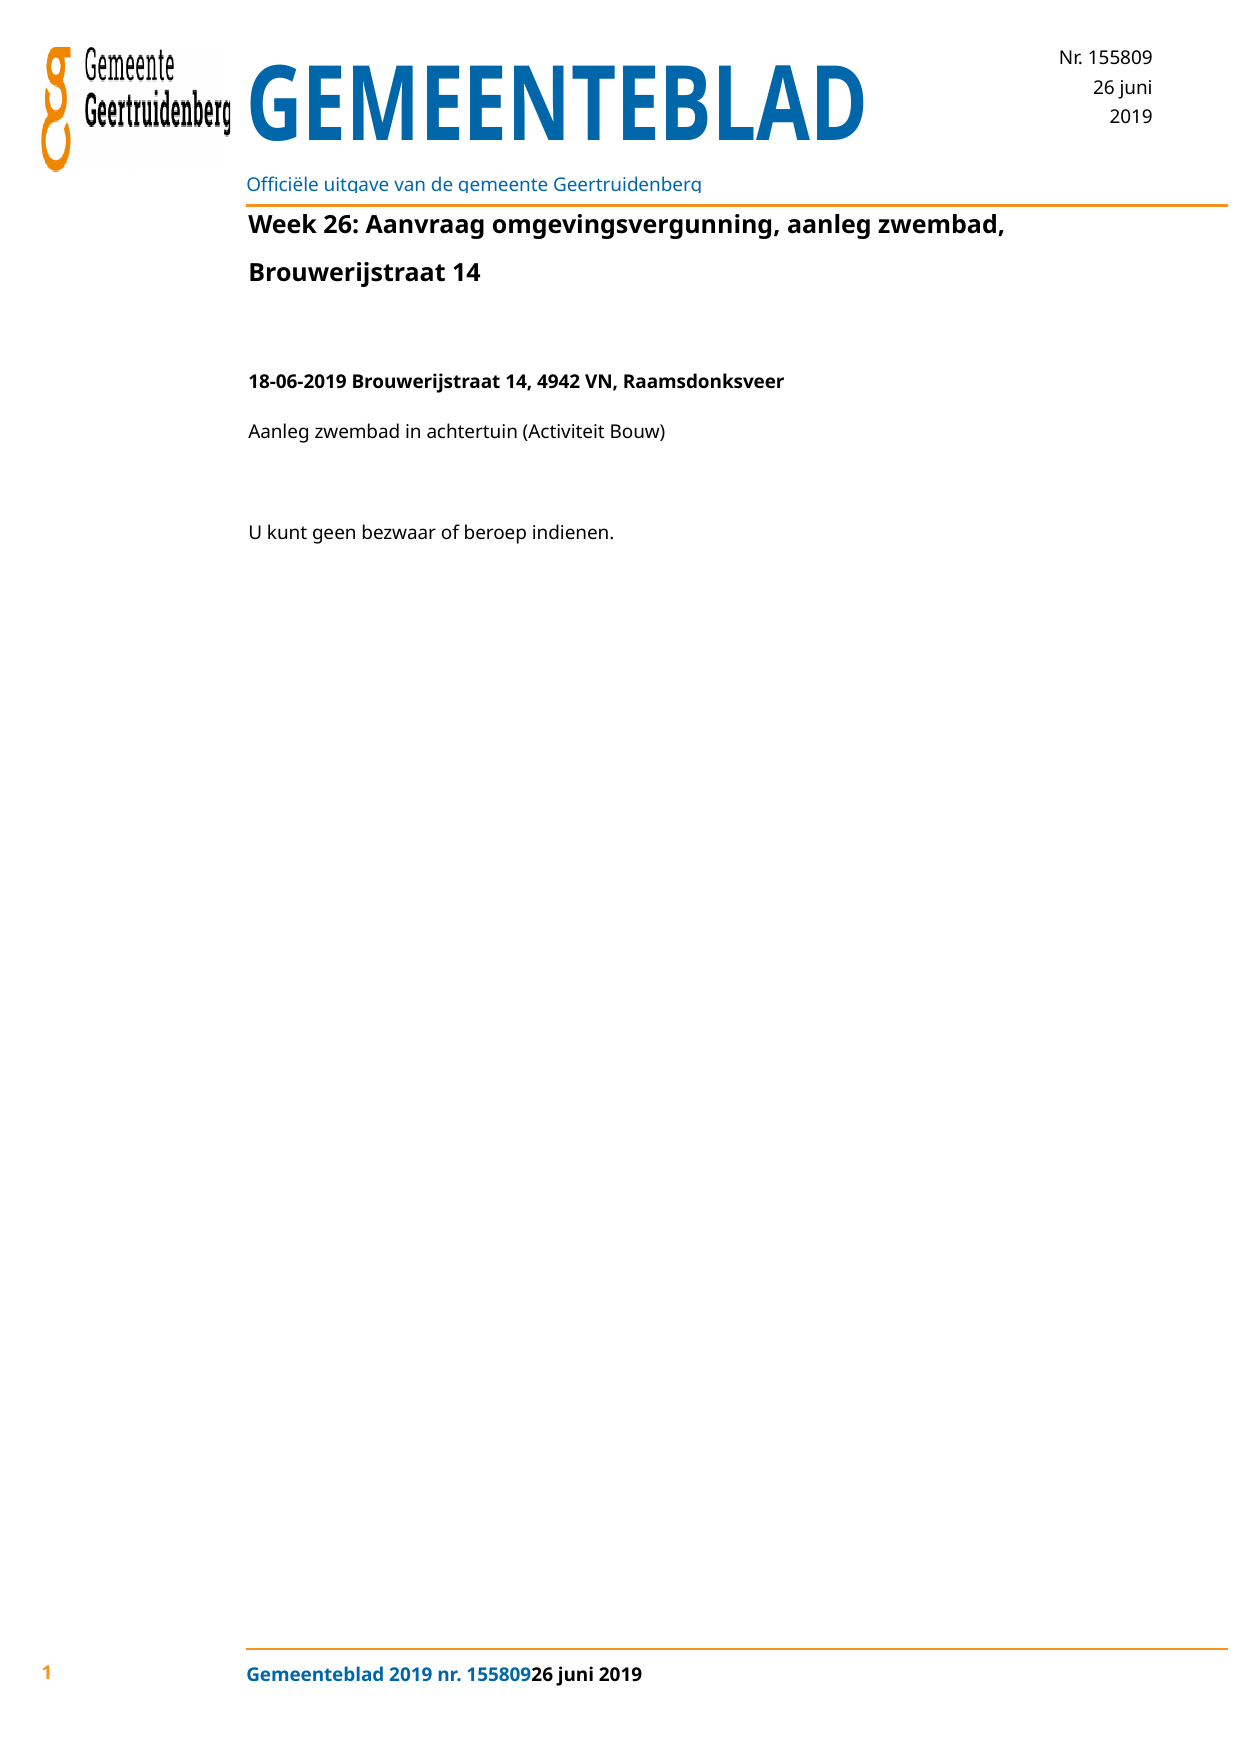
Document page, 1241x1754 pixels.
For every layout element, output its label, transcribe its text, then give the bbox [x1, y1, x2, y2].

text U kunt geen bezwaar of beroep indienen. [248, 519, 1152, 545]
text Week 26: Aanvraag omgevingsvergunning, aanleg zwembad, Brouwerijstraat 14 [248, 207, 1152, 288]
text 18-06-2019 Brouwerijstraat 14, 4942 VN, Raamsdonksveer [248, 368, 1152, 394]
picture [41, 47, 231, 172]
text Aanleg zwembad in achtertuin (Activiteit Bouw) [248, 419, 1152, 444]
